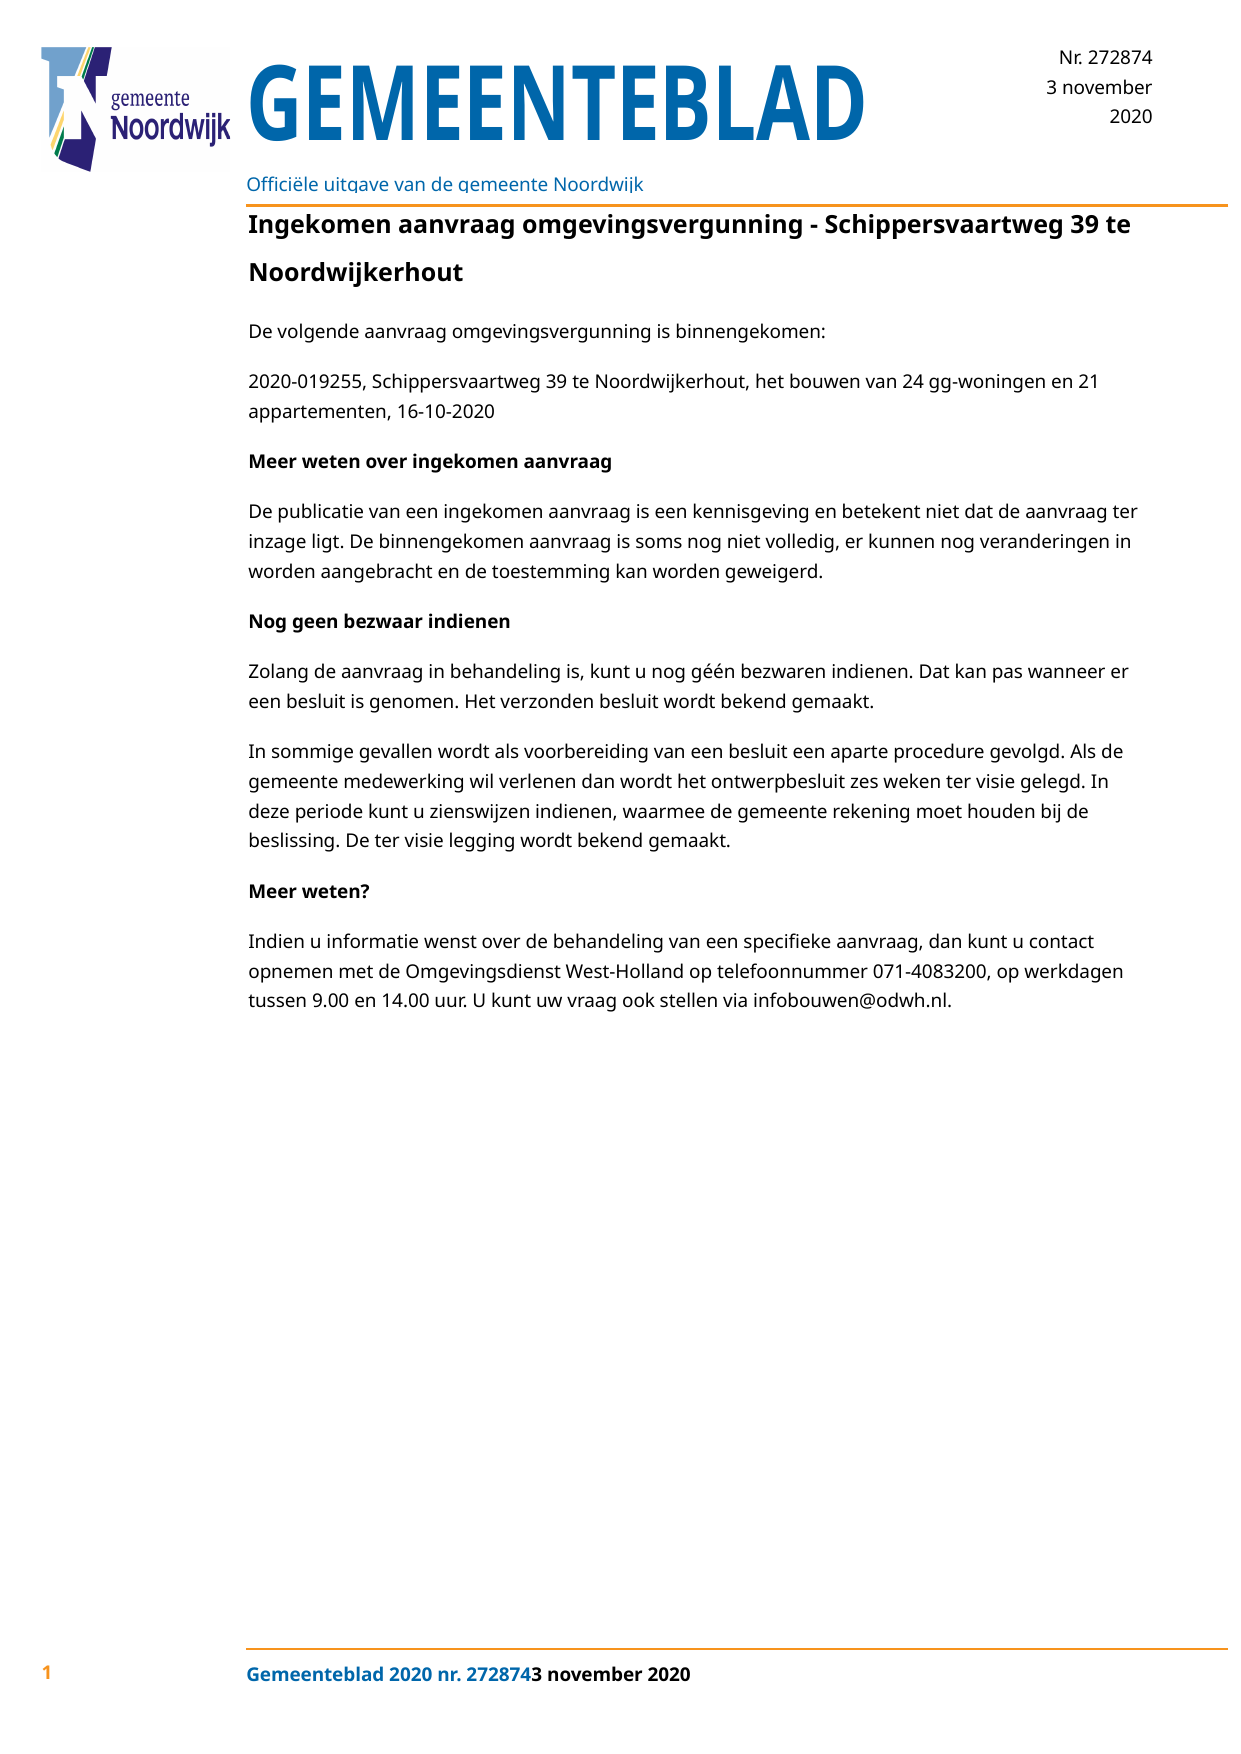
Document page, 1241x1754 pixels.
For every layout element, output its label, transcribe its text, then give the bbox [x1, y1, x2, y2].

text 2020-019255, Schippersvaartweg 39 te Noordwijkerhout, het bouwen van 24 gg-woningen en 21 appartementen, 16-10-2020 [248, 368, 1152, 424]
text Meer weten? [248, 878, 1152, 904]
text Indien u informatie wenst over de behandeling van een specifieke aanvraag, dan kunt u contact opnemen met de Omgevingsdienst West-Holland op telefoonnummer 071-4083200, op werkdagen tussen 9.00 en 14.00 uur. U kunt uw vraag ook stellen via infobouwen@odwh.nl. [248, 928, 1152, 1013]
text Nog geen bezwaar indienen [248, 608, 1152, 634]
picture [41, 47, 231, 172]
text De volgende aanvraag omgevingsvergunning is binnengekomen: [248, 318, 1152, 344]
text Meer weten over ingekomen aanvraag [248, 448, 1152, 474]
text In sommige gevallen wordt als voorbereiding van een besluit een aparte procedure gevolgd. Als de gemeente medewerking wil verlenen dan wordt het ontwerpbesluit zes weken ter visie gelegd. In deze periode kunt u zienswijzen indienen, waarmee de gemeente rekening moet houden bij de beslissing. De ter visie legging wordt bekend gemaakt. [248, 739, 1152, 853]
text Zolang de aanvraag in behandeling is, kunt u nog géén bezwaren indienen. Dat kan pas wanneer er een besluit is genomen. Het verzonden besluit wordt bekend gemaakt. [248, 659, 1152, 714]
text De publicatie van een ingekomen aanvraag is een kennisgeving en betekent niet dat de aanvraag ter inzage ligt. De binnengekomen aanvraag is soms nog niet volledig, er kunnen nog veranderingen in worden aangebracht en de toestemming kan worden geweigerd. [248, 499, 1152, 584]
text Ingekomen aanvraag omgevingsvergunning - Schippersvaartweg 39 te Noordwijkerhout [248, 207, 1152, 288]
